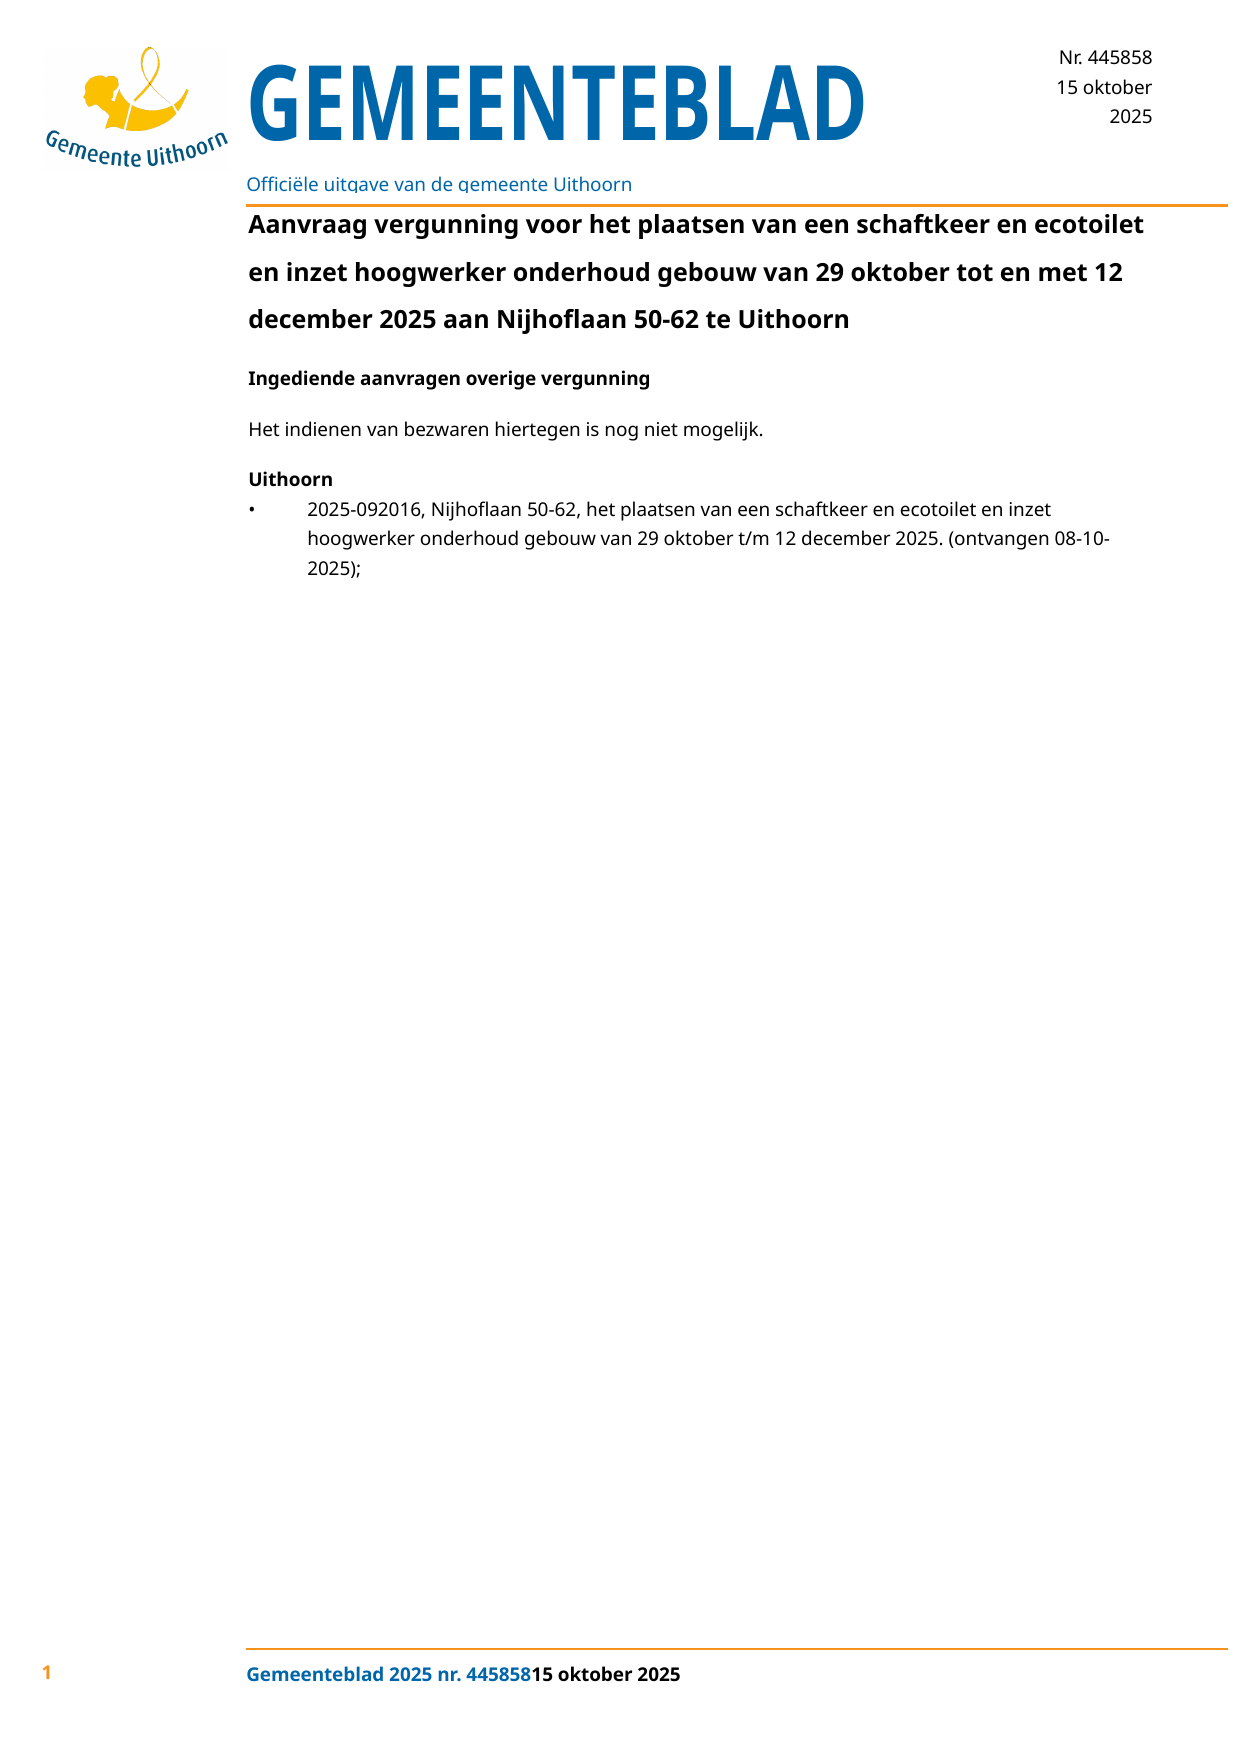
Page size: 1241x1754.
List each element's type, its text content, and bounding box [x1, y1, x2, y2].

picture [41, 47, 231, 172]
text Ingediende aanvragen overige vergunning [248, 366, 1152, 391]
text Het indienen van bezwaren hiertegen is nog niet mogelijk. [248, 416, 1152, 442]
text Uithoorn [248, 466, 1152, 492]
text Aanvraag vergunning voor het plaatsen van een schaftkeer en ecotoilet en inzet hoogwerker onderhoud gebouw van 29 oktober tot en met 12 december 2025 aan Nijhoflaan 50-62 te Uithoorn [248, 207, 1152, 336]
list 2025-092016, Nijhoflaan 50-62, het plaatsen van een schaftkeer en ecotoilet en inzet hoogwerker onderhoud gebouw van 29 oktober t/m 12 december 2025. (ontvangen 08-10-2025); [248, 496, 1152, 581]
